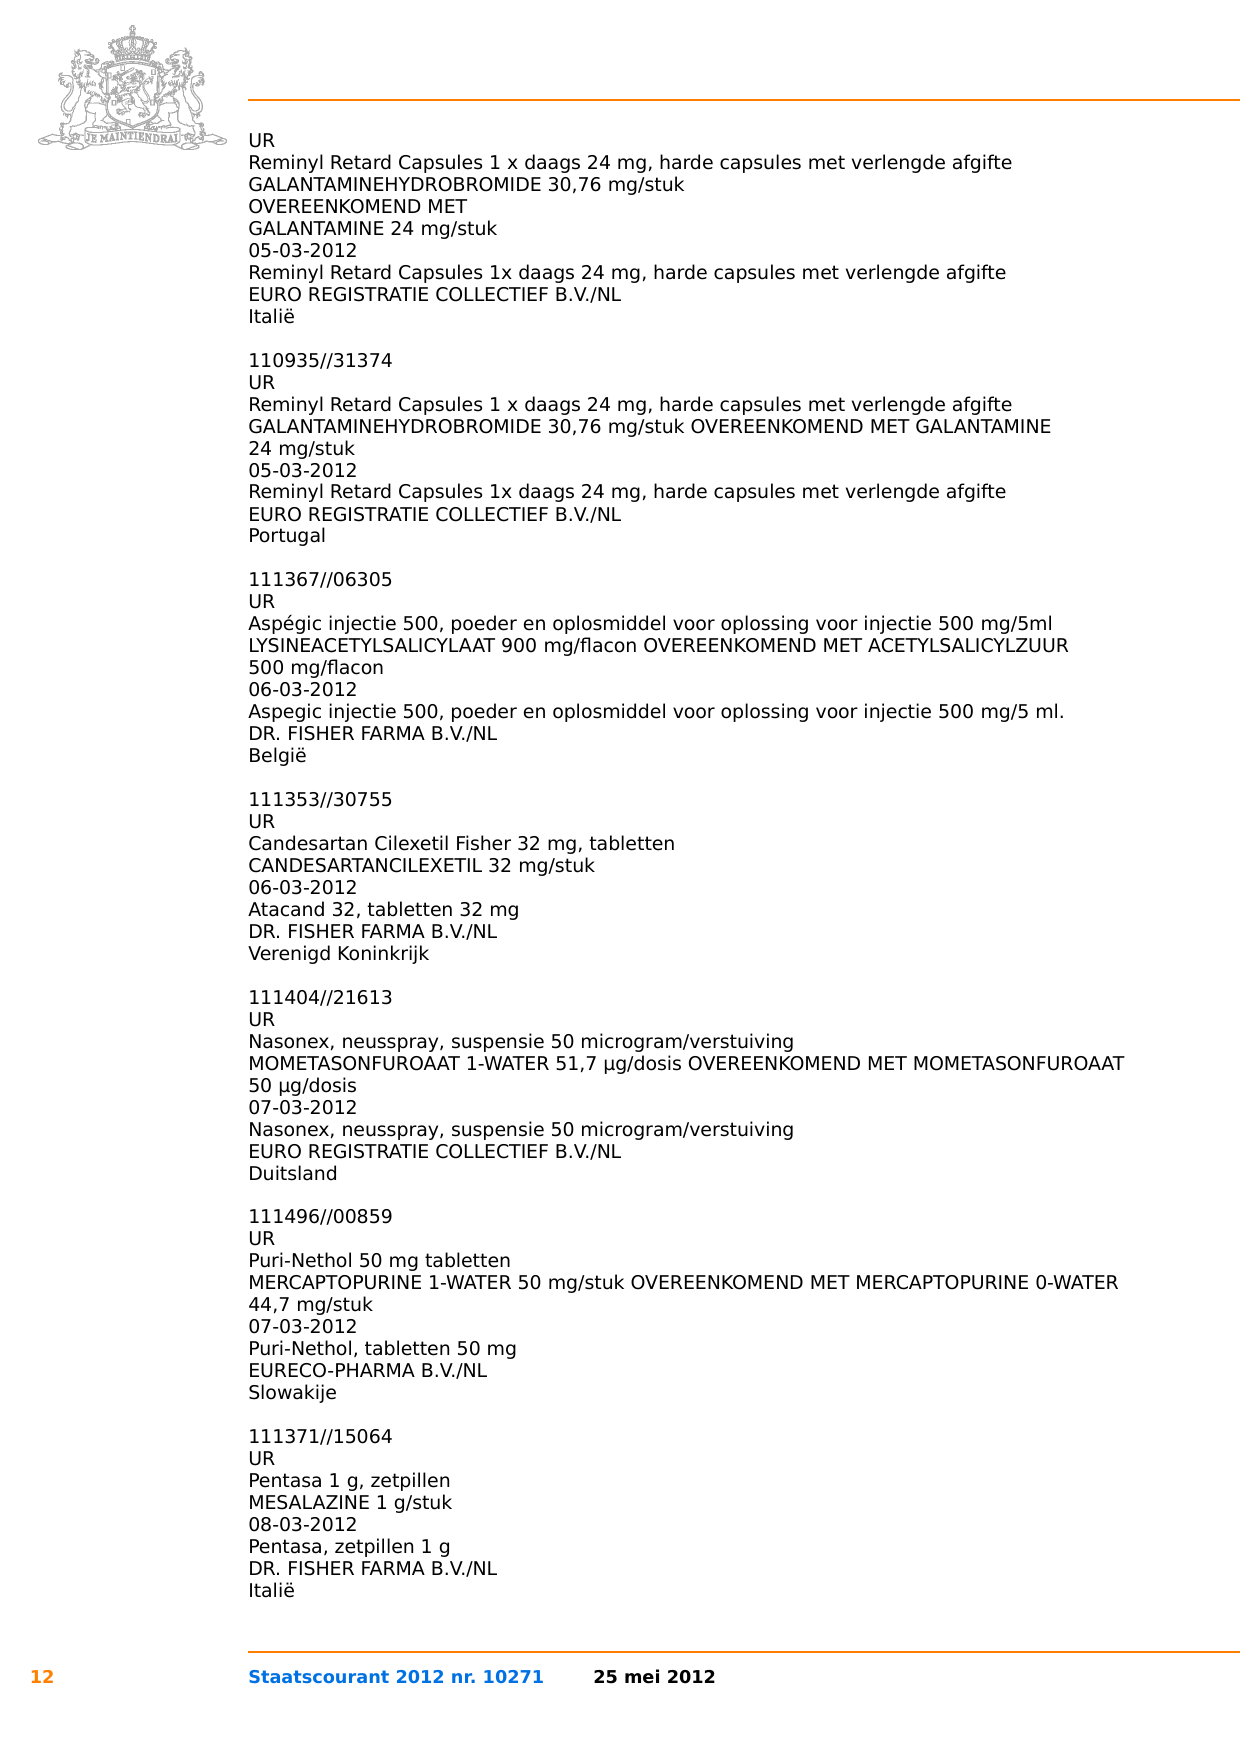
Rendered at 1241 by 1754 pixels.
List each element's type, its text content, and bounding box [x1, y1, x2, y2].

text LYSINEACETYLSALICYLAAT 900 mg/flacon OVEREENKOMEND MET ACETYLSALICYLZUUR 500 mg/flacon [248, 635, 1163, 679]
text UR [248, 591, 1163, 613]
text GALANTAMINEHYDROBROMIDE 30,76 mg/stuk OVEREENKOMEND MET GALANTAMINE 24 mg/stuk [248, 416, 1163, 459]
text Puri-Nethol 50 mg tabletten [248, 1250, 1163, 1272]
text DR. FISHER FARMA B.V./NL [248, 921, 1163, 943]
text Reminyl Retard Capsules 1x daags 24 mg, harde capsules met verlengde afgifte [248, 262, 1163, 284]
text 08-03-2012 [248, 1514, 1163, 1536]
text UR [248, 811, 1163, 833]
text 111371//15064 [248, 1426, 1163, 1448]
text Puri-Nethol, tabletten 50 mg [248, 1338, 1163, 1360]
text Reminyl Retard Capsules 1x daags 24 mg, harde capsules met verlengde afgifte [248, 481, 1163, 503]
text MERCAPTOPURINE 1-WATER 50 mg/stuk OVEREENKOMEND MET MERCAPTOPURINE 0-WATER 44,7 mg/stuk [248, 1272, 1163, 1316]
text OVEREENKOMEND MET [248, 196, 1163, 218]
text CANDESARTANCILEXETIL 32 mg/stuk [248, 855, 1163, 877]
text DR. FISHER FARMA B.V./NL [248, 1558, 1163, 1580]
text België [248, 745, 1163, 767]
text EURECO-PHARMA B.V./NL [248, 1360, 1163, 1382]
picture [38, 25, 227, 150]
text Pentasa 1 g, zetpillen [248, 1470, 1163, 1492]
text DR. FISHER FARMA B.V./NL [248, 723, 1163, 745]
text EURO REGISTRATIE COLLECTIEF B.V./NL [248, 1141, 1163, 1162]
text 111404//21613 [248, 987, 1163, 1009]
text UR [248, 372, 1163, 393]
text 07-03-2012 [248, 1097, 1163, 1118]
text UR [248, 1448, 1163, 1470]
text 06-03-2012 [248, 679, 1163, 701]
text 06-03-2012 [248, 877, 1163, 899]
text 05-03-2012 [248, 240, 1163, 262]
text Verenigd Koninkrijk [248, 943, 1163, 965]
text EURO REGISTRATIE COLLECTIEF B.V./NL [248, 503, 1163, 525]
text GALANTAMINEHYDROBROMIDE 30,76 mg/stuk [248, 174, 1163, 196]
text Pentasa, zetpillen 1 g [248, 1536, 1163, 1558]
text MESALAZINE 1 g/stuk [248, 1492, 1163, 1514]
text 111496//00859 [248, 1206, 1163, 1228]
text Portugal [248, 525, 1163, 547]
text Nasonex, neusspray, suspensie 50 microgram/verstuiving [248, 1118, 1163, 1141]
text GALANTAMINE 24 mg/stuk [248, 218, 1163, 240]
text 07-03-2012 [248, 1316, 1163, 1338]
text 110935//31374 [248, 349, 1163, 372]
text 05-03-2012 [248, 459, 1163, 481]
text Aspegic injectie 500, poeder en oplosmiddel voor oplossing voor injectie 500 mg/5 ml. [248, 701, 1163, 723]
text Atacand 32, tabletten 32 mg [248, 899, 1163, 921]
text Reminyl Retard Capsules 1 x daags 24 mg, harde capsules met verlengde afgifte [248, 393, 1163, 416]
text Nasonex, neusspray, suspensie 50 microgram/verstuiving [248, 1031, 1163, 1053]
text Duitsland [248, 1162, 1163, 1184]
text 111367//06305 [248, 569, 1163, 591]
text Italië [248, 1580, 1163, 1602]
text Reminyl Retard Capsules 1 x daags 24 mg, harde capsules met verlengde afgifte [248, 152, 1163, 174]
text 111353//30755 [248, 789, 1163, 811]
text EURO REGISTRATIE COLLECTIEF B.V./NL [248, 284, 1163, 306]
text Candesartan Cilexetil Fisher 32 mg, tabletten [248, 833, 1163, 855]
text UR [248, 130, 1163, 152]
text Italië [248, 306, 1163, 328]
text UR [248, 1228, 1163, 1250]
text Aspégic injectie 500, poeder en oplosmiddel voor oplossing voor injectie 500 mg/5ml [248, 613, 1163, 635]
text MOMETASONFUROAAT 1-WATER 51,7 µg/dosis OVEREENKOMEND MET MOMETASONFUROAAT 50 µg/dosis [248, 1053, 1163, 1097]
text Slowakije [248, 1382, 1163, 1404]
text UR [248, 1009, 1163, 1031]
